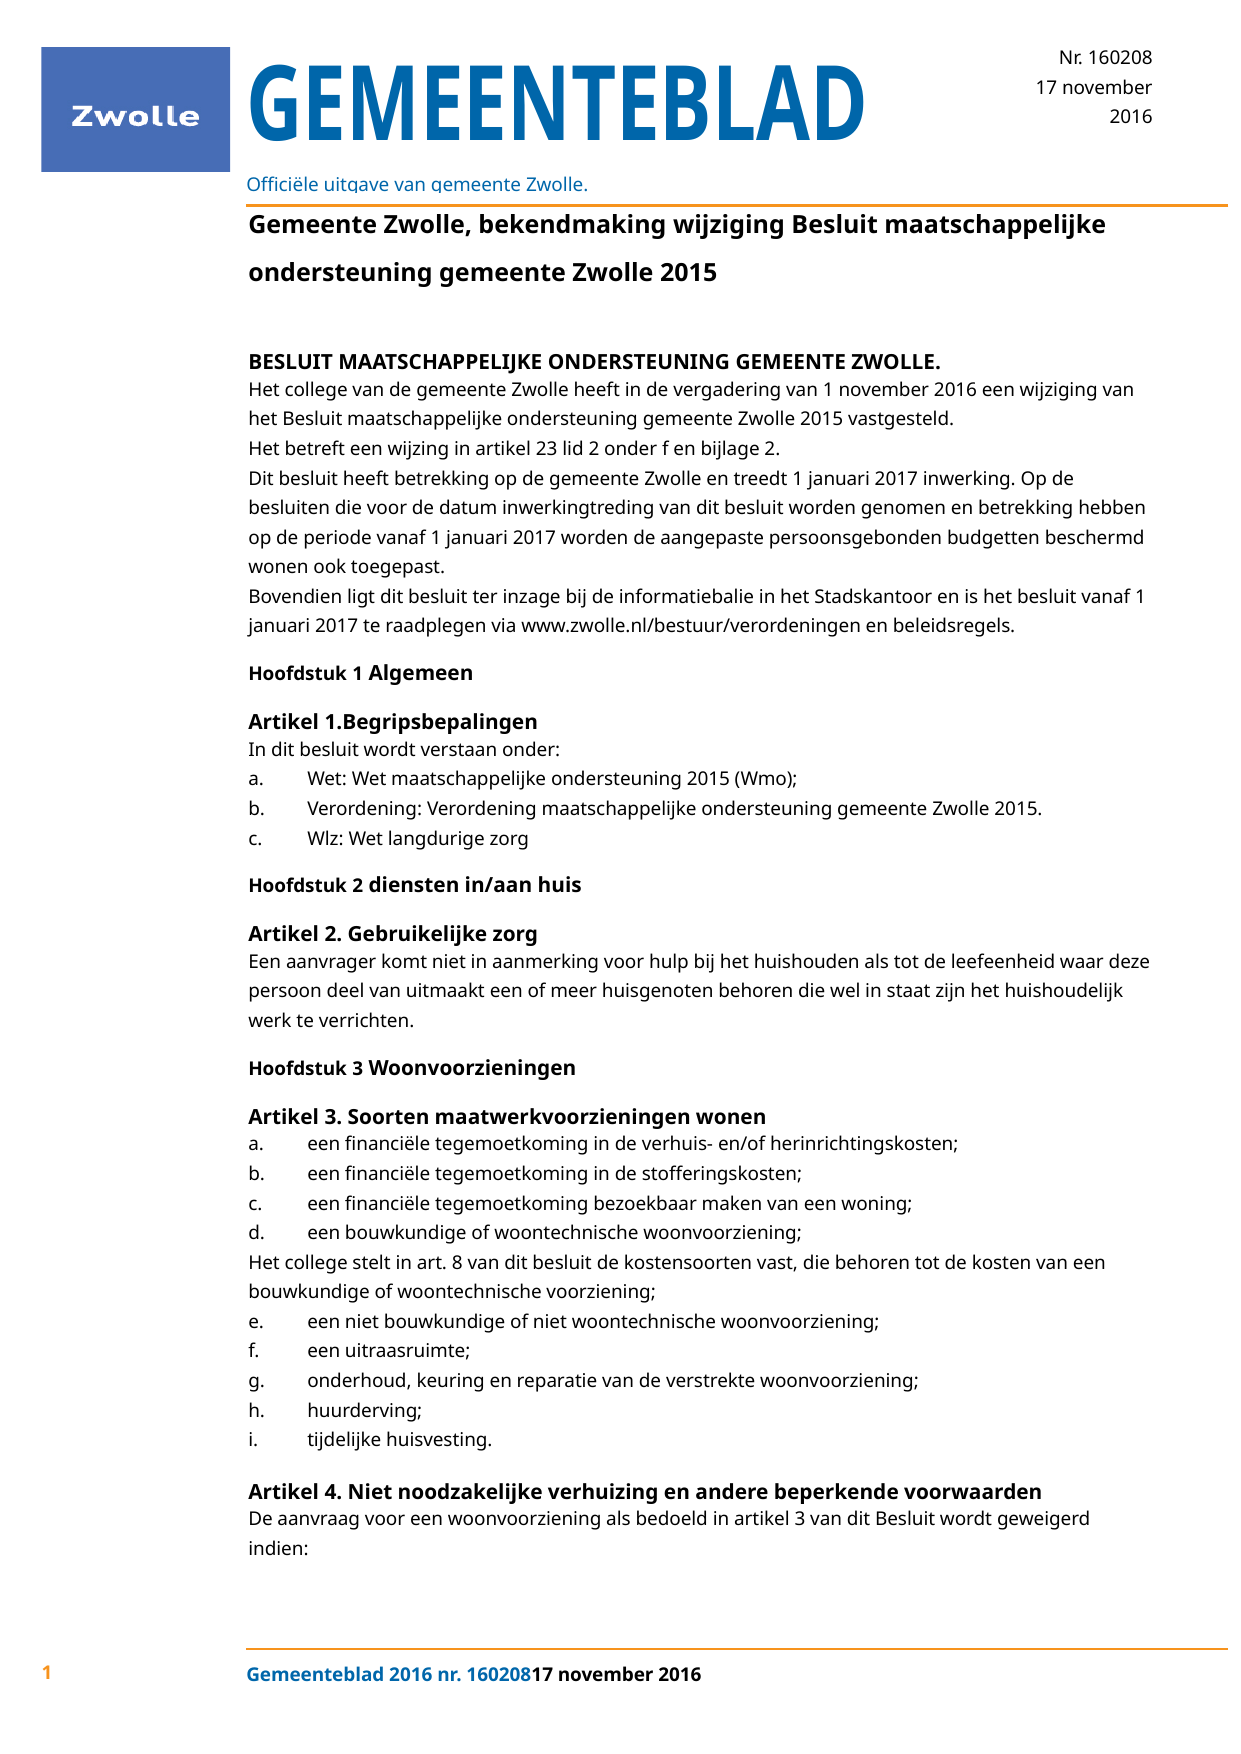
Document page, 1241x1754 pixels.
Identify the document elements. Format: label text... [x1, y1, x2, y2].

text Bovendien ligt dit besluit ter inzage bij de informatiebalie in het Stadskantoor en is het besluit vanaf 1 januari 2017 te raadplegen via www.zwolle.nl/bestuur/verordeningen en beleidsregels. [248, 583, 1152, 638]
text In dit besluit wordt verstaan onder: [248, 736, 1152, 762]
list Verordening: Verordening maatschappelijke ondersteuning gemeente Zwolle 2015. [248, 795, 1152, 821]
text Dit besluit heeft betrekking op de gemeente Zwolle en treedt 1 januari 2017 inwerking. Op de besluiten die voor de datum inwerkingtreding van dit besluit worden genomen en betrekking hebben op de periode vanaf 1 januari 2017 worden de aangepaste persoonsgebonden budgetten beschermd wonen ook toegepast. [248, 465, 1152, 579]
list een niet bouwkundige of niet woontechnische woonvoorziening; [248, 1308, 1152, 1334]
text Hoofdstuk 2 diensten in/aan huis [248, 870, 1152, 899]
text Een aanvrager komt niet in aanmerking voor hulp bij het huishouden als tot de leefeenheid waar deze persoon deel van uitmaakt een of meer huisgenoten behoren die wel in staat zijn het huishoudelijk werk te verrichten. [248, 948, 1152, 1033]
text Hoofdstuk 1 Algemeen [248, 658, 1152, 687]
list Wlz: Wet langdurige zorg [248, 825, 1152, 850]
list een bouwkundige of woontechnische woonvoorziening; [248, 1219, 1152, 1245]
text Artikel 1.Begripsbepalingen [248, 707, 1152, 736]
list huurderving; [248, 1397, 1152, 1422]
text De aanvraag voor een woonvoorziening als bedoeld in artikel 3 van dit Besluit wordt geweigerd indien: [248, 1505, 1152, 1561]
list een financiële tegemoetkoming in de verhuis- en/of herinrichtingskosten; [248, 1131, 1152, 1156]
text Artikel 2. Gebruikelijke zorg [248, 919, 1152, 948]
text Artikel 4. Niet noodzakelijke verhuizing en andere beperkende voorwaarden [248, 1477, 1152, 1505]
text Het college stelt in art. 8 van dit besluit de kostensoorten vast, die behoren tot de kosten van een bouwkundige of woontechnische voorziening; [248, 1249, 1152, 1304]
text Gemeente Zwolle, bekendmaking wijziging Besluit maatschappelijke ondersteuning gemeente Zwolle 2015 [248, 207, 1152, 288]
text BESLUIT MAATSCHAPPELIJKE ONDERSTEUNING GEMEENTE ZWOLLE. [248, 347, 1152, 376]
text Artikel 3. Soorten maatwerkvoorzieningen wonen [248, 1102, 1152, 1131]
picture [41, 47, 231, 172]
list een financiële tegemoetkoming in de stofferingskosten; [248, 1160, 1152, 1186]
list Wet: Wet maatschappelijke ondersteuning 2015 (Wmo); [248, 766, 1152, 791]
text Het betreft een wijzing in artikel 23 lid 2 onder f en bijlage 2. [248, 435, 1152, 461]
list tijdelijke huisvesting. [248, 1426, 1152, 1452]
list een uitraasruimte; [248, 1338, 1152, 1363]
text Het college van de gemeente Zwolle heeft in de vergadering van 1 november 2016 een wijziging van het Besluit maatschappelijke ondersteuning gemeente Zwolle 2015 vastgesteld. [248, 376, 1152, 431]
list een financiële tegemoetkoming bezoekbaar maken van een woning; [248, 1190, 1152, 1215]
list onderhoud, keuring en reparatie van de verstrekte woonvoorziening; [248, 1367, 1152, 1393]
text Hoofdstuk 3 Woonvoorzieningen [248, 1053, 1152, 1081]
